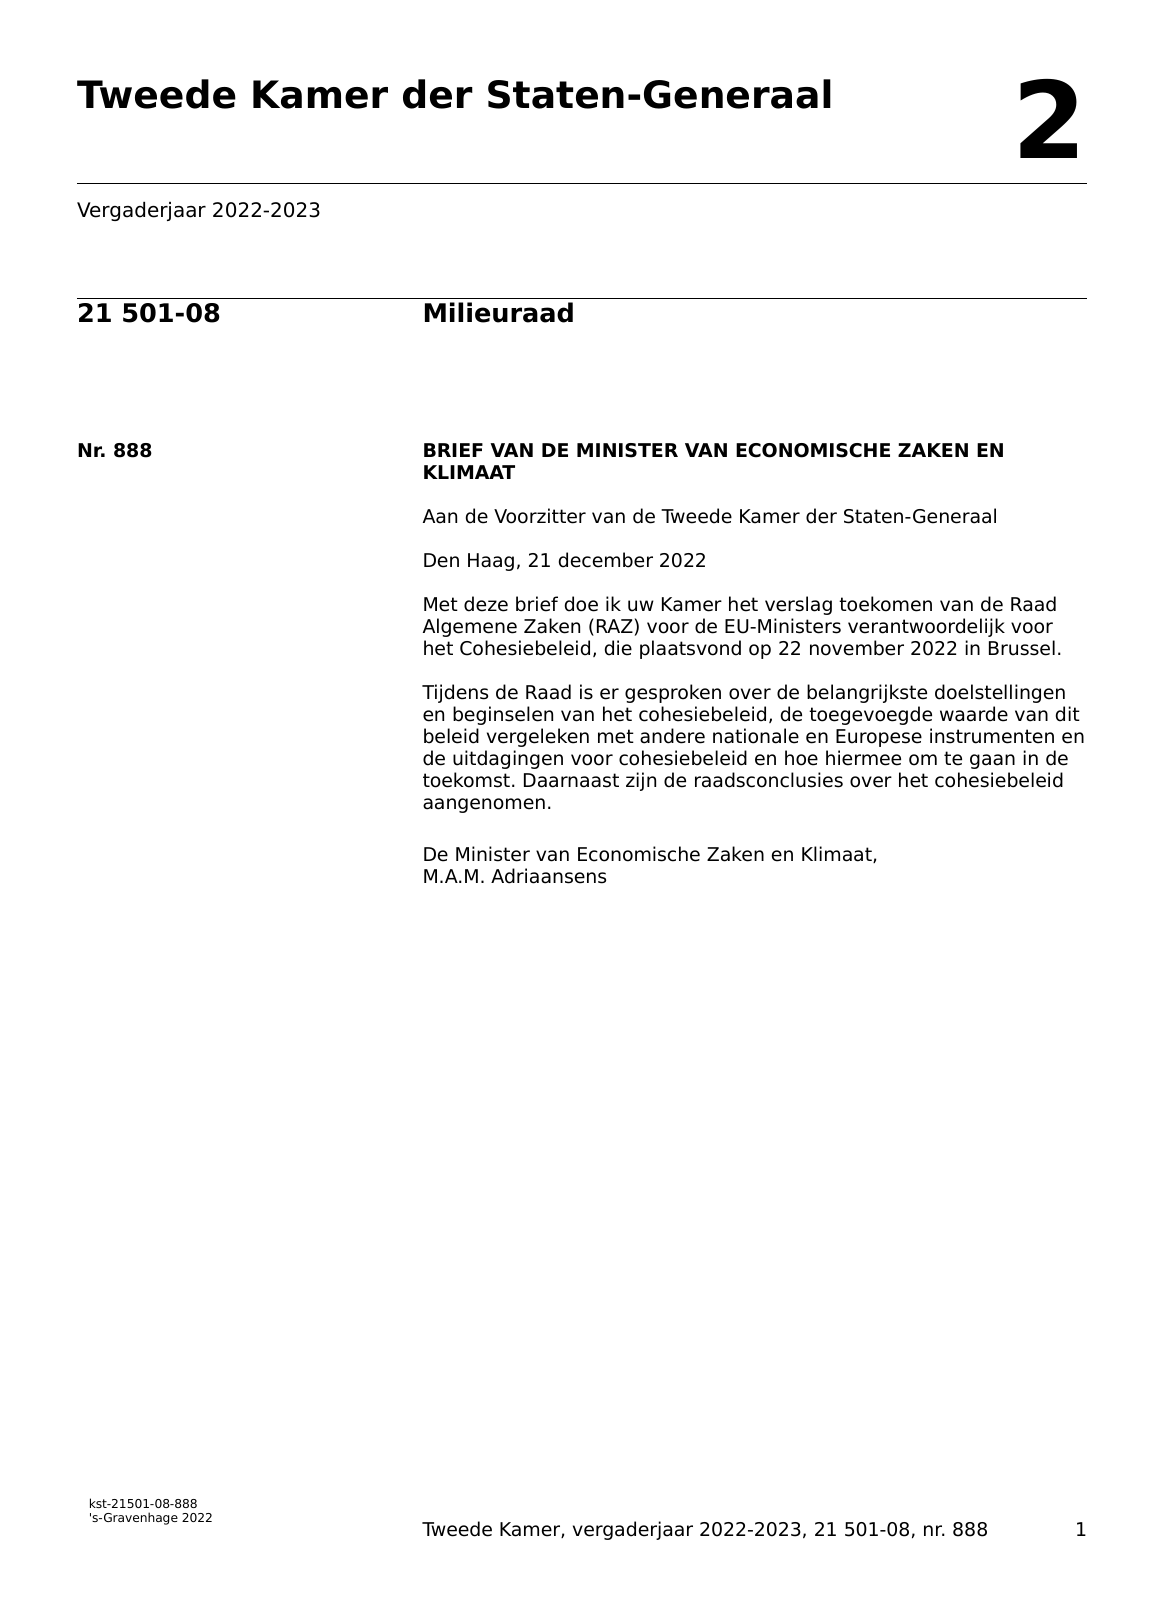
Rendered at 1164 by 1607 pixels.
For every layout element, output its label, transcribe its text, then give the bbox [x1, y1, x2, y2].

text De Minister van Economische Zaken en Klimaat, M.A.M. Adriaansens [422, 844, 1087, 888]
table_cell Vergaderjaar 2022-2023 [77, 184, 1087, 298]
text Aan de Voorzitter van de Tweede Kamer der Staten-Generaal [422, 506, 1087, 528]
subtitle 21 501-08 Milieuraad [77, 299, 1087, 329]
text Tijdens de Raad is er gesproken over de belangrijkste doelstellingen en beginselen van het cohesiebeleid, de toegevoegde waarde van dit beleid vergeleken met andere nationale en Europese instrumenten en de uitdagingen voor cohesiebeleid en hoe hiermee om te gaan in de toekomst. Daarnaast zijn de raadsconclusies over het cohesiebeleid aangenomen. [422, 682, 1087, 814]
text Den Haag, 21 december 2022 [422, 550, 1087, 572]
text Met deze brief doe ik uw Kamer het verslag toekomen van de Raad Algemene Zaken (RAZ) voor de EU-Ministers verantwoordelijk voor het Cohesiebeleid, die plaatsvond op 22 november 2022 in Brussel. [422, 594, 1087, 660]
subtitle Nr. 888 BRIEF VAN DE MINISTER VAN ECONOMISCHE ZAKEN EN KLIMAAT [77, 440, 1087, 484]
table_header 2 [886, 59, 1087, 183]
text 's-Gravenhage 2022 [88, 1511, 323, 1525]
text kst-21501-08-888 [88, 1497, 323, 1511]
table_header Tweede Kamer der Staten-Generaal [77, 59, 886, 183]
